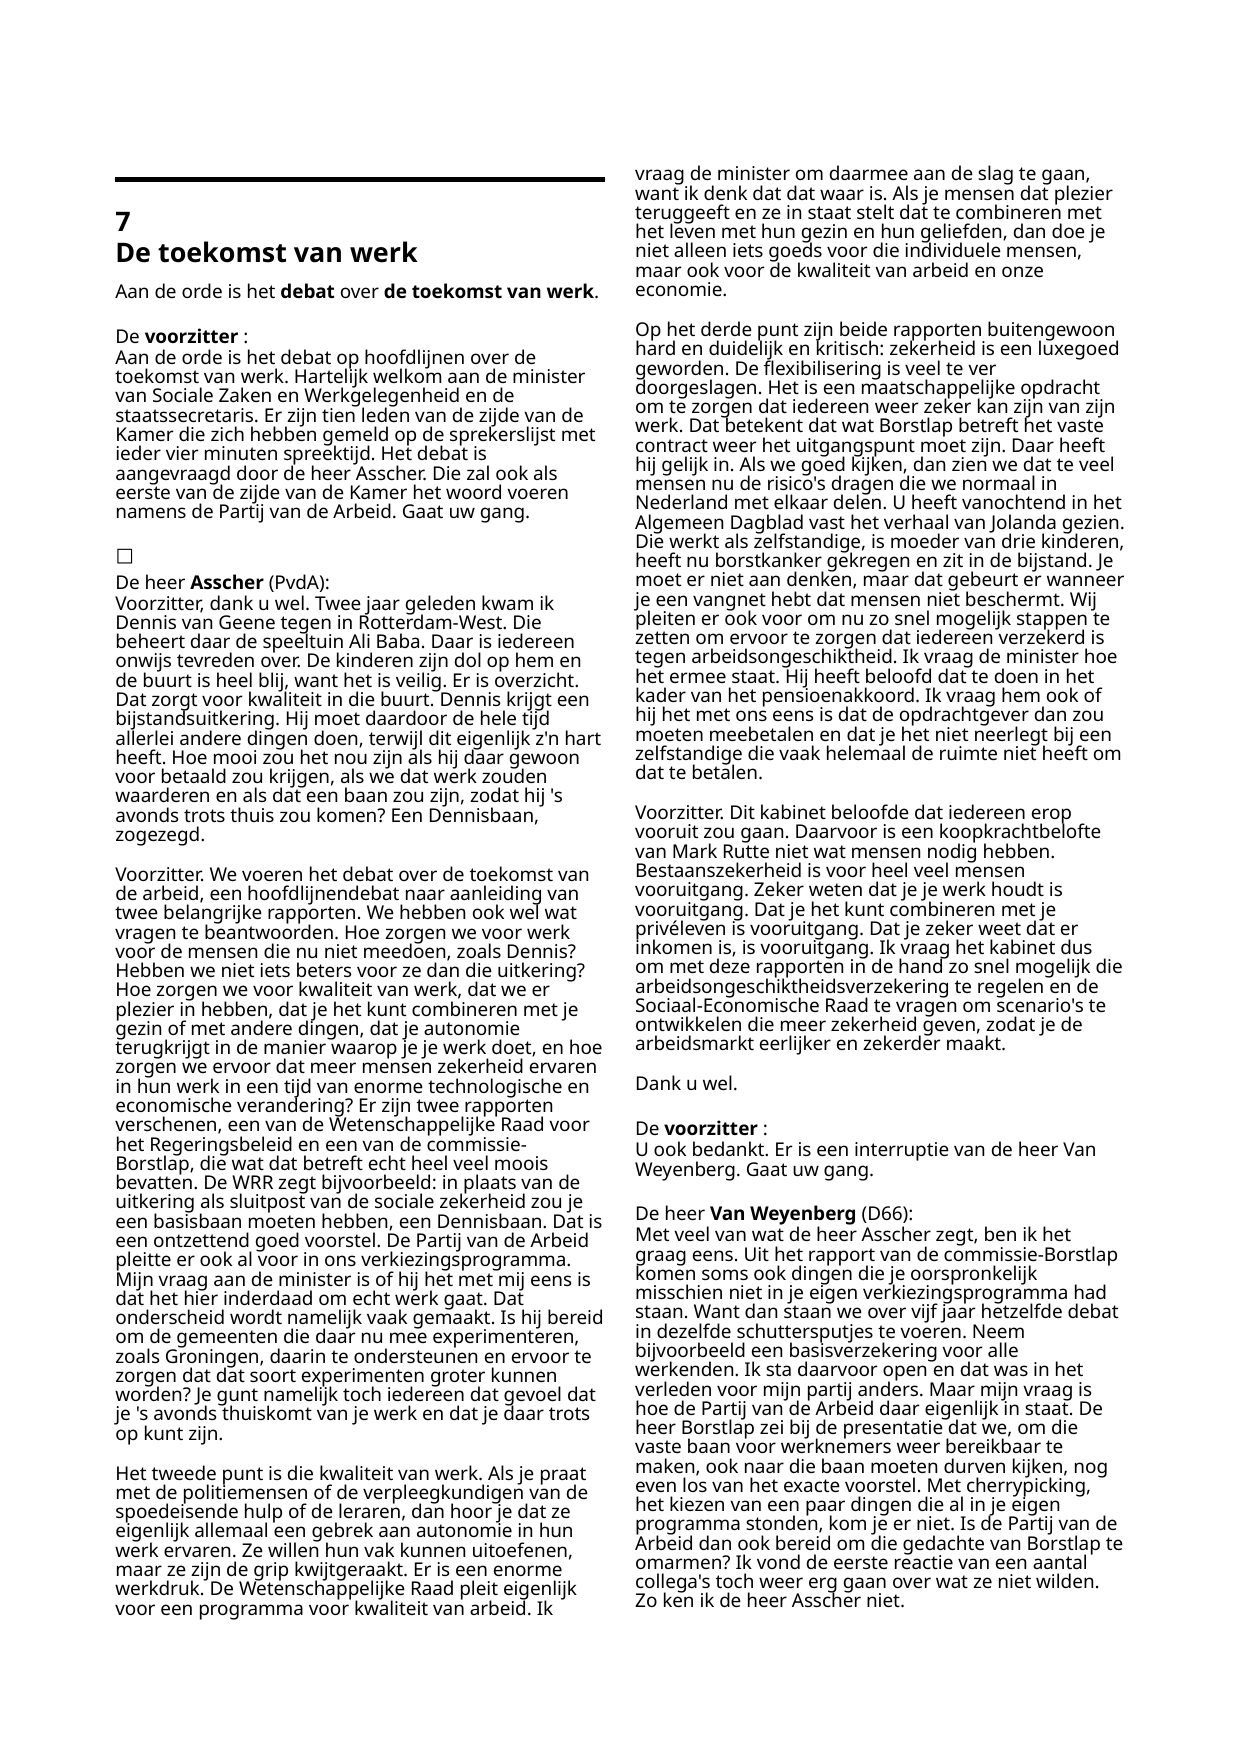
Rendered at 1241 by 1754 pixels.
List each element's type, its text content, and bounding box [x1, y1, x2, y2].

text 7 [115, 203, 605, 239]
text De heer Van Weyenberg (D66): [635, 1201, 1125, 1226]
text Aan de orde is het debat op hoofdlijnen over de toekomst van werk. Hartelijk welkom aan de minister van Sociale Zaken en Werkgelegenheid en de staatssecretaris. Er zijn tien leden van de zijde van de Kamer die zich hebben gemeld op de sprekerslijst met ieder vier minuten spreektijd. Het debat is aangevraagd door de heer Asscher. Die zal ook als eerste van de zijde van de Kamer het woord voeren namens de Partij van de Arbeid. Gaat uw gang. [115, 349, 605, 522]
text Het tweede punt is die kwaliteit van werk. Als je praat met de politiemensen of de verpleegkundigen van de spoedeisende hulp of de leraren, dan hoor je dat ze eigenlijk allemaal een gebrek aan autonomie in hun werk ervaren. Ze willen hun vak kunnen uitoefenen, maar ze zijn de grip kwijtgeraakt. Er is een enorme werkdruk. De Wetenschappelijke Raad pleit eigenlijk voor een programma voor kwaliteit van arbeid. Ik [115, 1465, 605, 1619]
text Op het derde punt zijn beide rapporten buitengewoon hard en duidelijk en kritisch: zekerheid is een luxegoed geworden. De flexibilisering is veel te ver doorgeslagen. Het is een maatschappelijke opdracht om te zorgen dat iedereen weer zeker kan zijn van zijn werk. Dat betekent dat wat Borstlap betreft het vaste contract weer het uitgangspunt moet zijn. Daar heeft hij gelijk in. Als we goed kijken, dan zien we dat te veel mensen nu de risico's dragen die we normaal in Nederland met elkaar delen. U heeft vanochtend in het Algemeen Dagblad vast het verhaal van Jolanda gezien. Die werkt als zelfstandige, is moeder van drie kinderen, heeft nu borstkanker gekregen en zit in de bijstand. Je moet er niet aan denken, maar dat gebeurt er wanneer je een vangnet hebt dat mensen niet beschermt. Wij pleiten er ook voor om nu zo snel mogelijk stappen te zetten om ervoor te zorgen dat iedereen verzekerd is tegen arbeidsongeschiktheid. Ik vraag de minister hoe het ermee staat. Hij heeft beloofd dat te doen in het kader van het pensioenakkoord. Ik vraag hem ook of hij het met ons eens is dat de opdrachtgever dan zou moeten meebetalen en dat je het niet neerlegt bij een zelfstandige die vaak helemaal de ruimte niet heeft om dat te betalen. [635, 321, 1125, 783]
text Aan de orde is het debat over de toekomst van werk. [115, 283, 605, 302]
text ⬜ [115, 543, 605, 569]
text U ook bedankt. Er is een interruptie van de heer Van Weyenberg. Gaat uw gang. [635, 1141, 1125, 1180]
text De voorzitter : [115, 323, 605, 349]
text Voorzitter. We voeren het debat over de toekomst van de arbeid, een hoofdlijnendebat naar aanleiding van twee belangrijke rapporten. We hebben ook wel wat vragen te beantwoorden. Hoe zorgen we voor werk voor de mensen die nu niet meedoen, zoals Dennis? Hebben we niet iets beters voor ze dan die uitkering? Hoe zorgen we voor kwaliteit van werk, dat we er plezier in hebben, dat je het kunt combineren met je gezin of met andere dingen, dat je autonomie terugkrijgt in de manier waarop je je werk doet, en hoe zorgen we ervoor dat meer mensen zekerheid ervaren in hun werk in een tijd van enorme technologische en economische verandering? Er zijn twee rapporten verschenen, een van de Wetenschappelijke Raad voor het Regeringsbeleid en een van de commissie-Borstlap, die wat dat betreft echt heel veel moois bevatten. De WRR zegt bijvoorbeeld: in plaats van de uitkering als sluitpost van de sociale zekerheid zou je een basisbaan moeten hebben, een Dennisbaan. Dat is een ontzettend goed voorstel. De Partij van de Arbeid pleitte er ook al voor in ons verkiezingsprogramma. Mijn vraag aan de minister is of hij het met mij eens is dat het hier inderdaad om echt werk gaat. Dat onderscheid wordt namelijk vaak gemaakt. Is hij bereid om de gemeenten die daar nu mee experimenteren, zoals Groningen, daarin te ondersteunen en ervoor te zorgen dat dat soort experimenten groter kunnen worden? Je gunt namelijk toch iedereen dat gevoel dat je 's avonds thuiskomt van je werk en dat je daar trots op kunt zijn. [115, 866, 605, 1444]
text De heer Asscher (PvdA): [115, 569, 605, 594]
text Dank u wel. [635, 1075, 1125, 1095]
text De voorzitter : [635, 1116, 1125, 1141]
text Met veel van wat de heer Asscher zegt, ben ik het graag eens. Uit het rapport van de commissie-Borstlap komen soms ook dingen die je oorspronkelijk misschien niet in je eigen verkiezingsprogramma had staan. Want dan staan we over vijf jaar hetzelfde debat in dezelfde schuttersputjes te voeren. Neem bijvoorbeeld een basisverzekering voor alle werkenden. Ik sta daarvoor open en dat was in het verleden voor mijn partij anders. Maar mijn vraag is hoe de Partij van de Arbeid daar eigenlijk in staat. De heer Borstlap zei bij de presentatie dat we, om die vaste baan voor werknemers weer bereikbaar te maken, ook naar die baan moeten durven kijken, nog even los van het exacte voorstel. Met cherrypicking, het kiezen van een paar dingen die al in je eigen programma stonden, kom je er niet. Is de Partij van de Arbeid dan ook bereid om die gedachte van Borstlap te omarmen? Ik vond de eerste reactie van een aantal collega's toch weer erg gaan over wat ze niet wilden. Zo ken ik de heer Asscher niet. [635, 1226, 1125, 1612]
text De toekomst van werk [115, 239, 605, 283]
text vraag de minister om daarmee aan de slag te gaan, want ik denk dat dat waar is. Als je mensen dat plezier teruggeeft en ze in staat stelt dat te combineren met het leven met hun gezin en hun geliefden, dan doe je niet alleen iets goeds voor die individuele mensen, maar ook voor de kwaliteit van arbeid en onze economie. [635, 165, 1125, 300]
text Voorzitter, dank u wel. Twee jaar geleden kwam ik Dennis van Geene tegen in Rotterdam-West. Die beheert daar de speeltuin Ali Baba. Daar is iedereen onwijs tevreden over. De kinderen zijn dol op hem en de buurt is heel blij, want het is veilig. Er is overzicht. Dat zorgt voor kwaliteit in die buurt. Dennis krijgt een bijstandsuitkering. Hij moet daardoor de hele tijd allerlei andere dingen doen, terwijl dit eigenlijk z'n hart heeft. Hoe mooi zou het nou zijn als hij daar gewoon voor betaald zou krijgen, als we dat werk zouden waarderen en als dat een baan zou zijn, zodat hij 's avonds trots thuis zou komen? Een Dennisbaan, zogezegd. [115, 594, 605, 845]
text Voorzitter. Dit kabinet beloofde dat iedereen erop vooruit zou gaan. Daarvoor is een koopkrachtbelofte van Mark Rutte niet wat mensen nodig hebben. Bestaanszekerheid is voor heel veel mensen vooruitgang. Zeker weten dat je je werk houdt is vooruitgang. Dat je het kunt combineren met je privéleven is vooruitgang. Dat je zeker weet dat er inkomen is, is vooruitgang. Ik vraag het kabinet dus om met deze rapporten in de hand zo snel mogelijk die arbeidsongeschiktheidsverzekering te regelen en de Sociaal-Economische Raad te vragen om scenario's te ontwikkelen die meer zekerheid geven, zodat je de arbeidsmarkt eerlijker en zekerder maakt. [635, 804, 1125, 1055]
